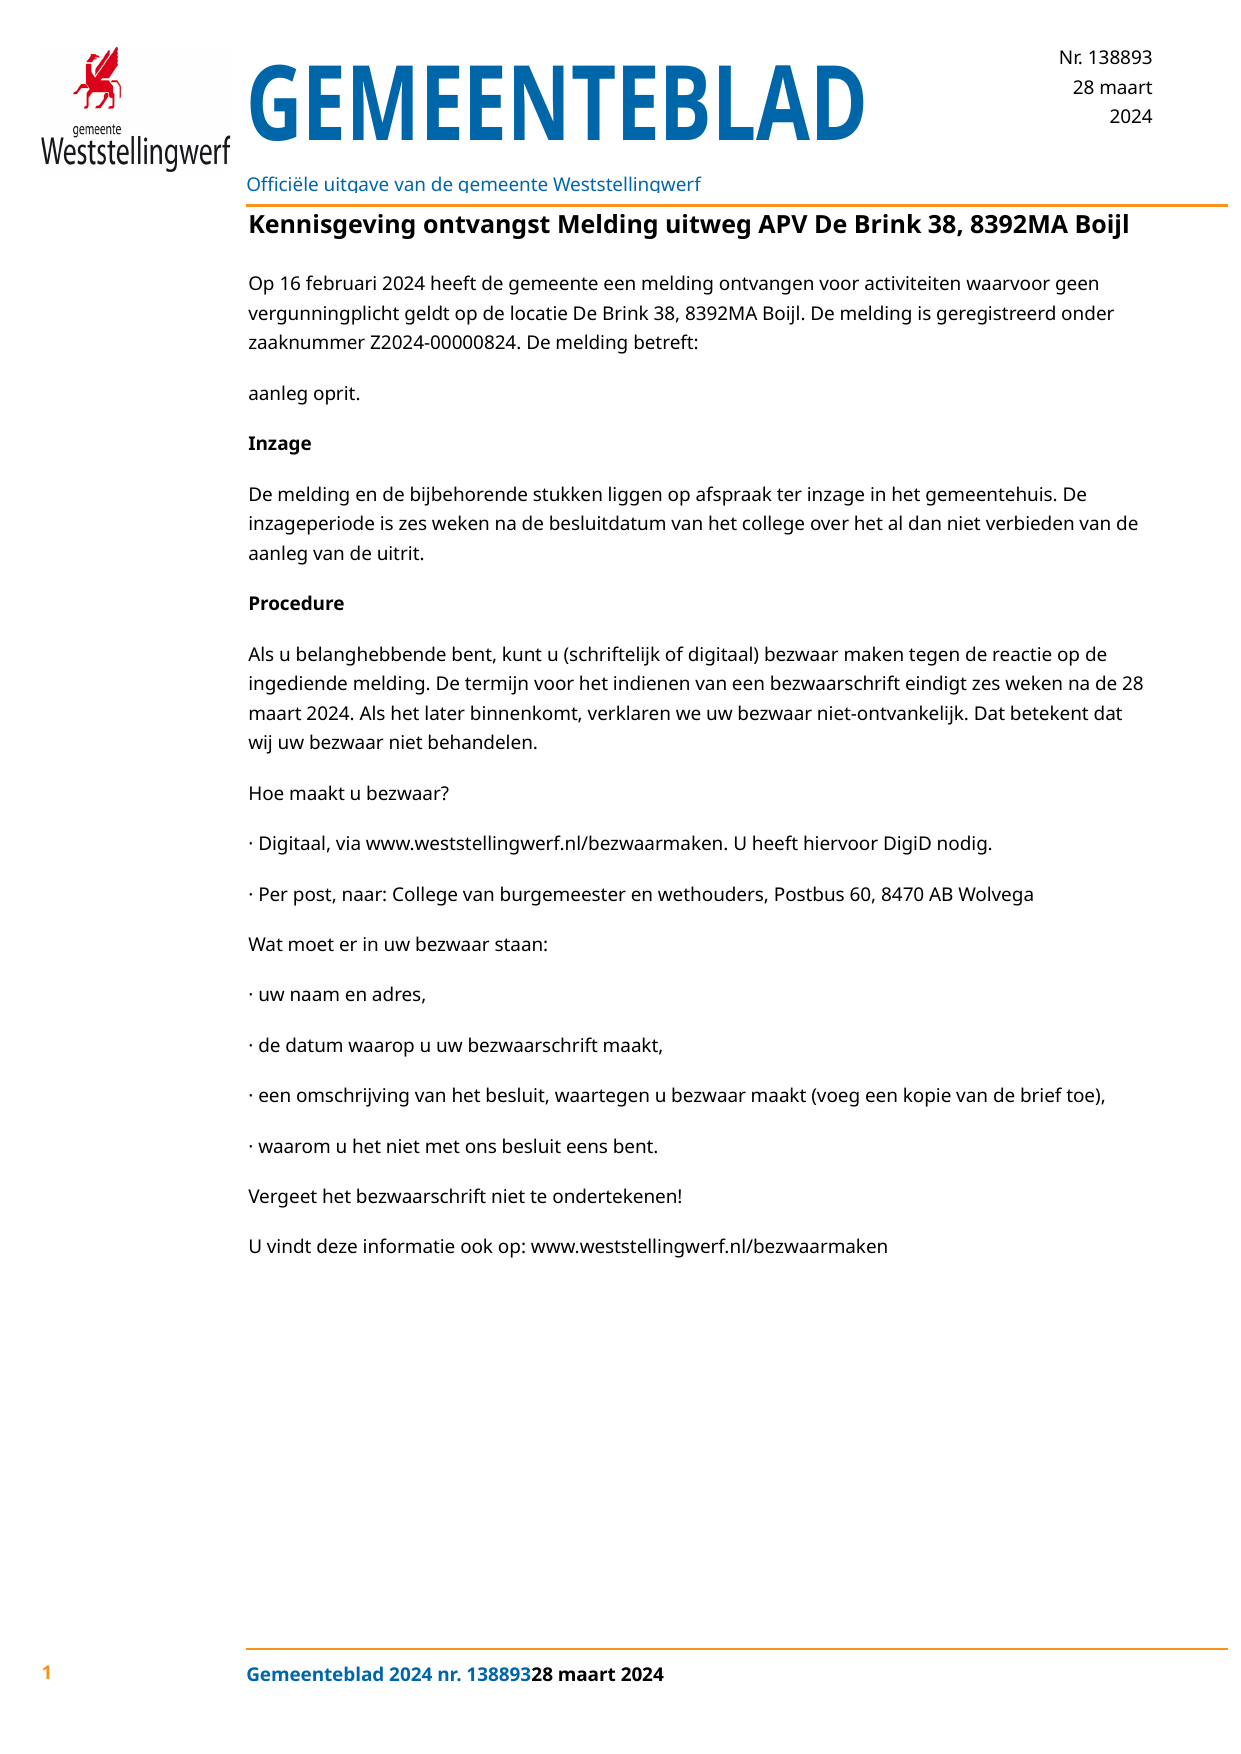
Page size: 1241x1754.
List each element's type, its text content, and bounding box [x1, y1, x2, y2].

text Inzage [248, 430, 1152, 456]
text De melding en de bijbehorende stukken liggen op afspraak ter inzage in het gemeentehuis. De inzageperiode is zes weken na de besluitdatum van het college over het al dan niet verbieden van de aanleg van de uitrit. [248, 481, 1152, 566]
text aanleg oprit. [248, 380, 1152, 406]
text Op 16 februari 2024 heeft de gemeente een melding ontvangen voor activiteiten waarvoor geen vergunningplicht geldt op de locatie De Brink 38, 8392MA Boijl. De melding is geregistreerd onder zaaknummer Z2024-00000824. De melding betreft: [248, 270, 1152, 355]
picture [41, 47, 231, 172]
text Vergeet het bezwaarschrift niet te ondertekenen! [248, 1183, 1152, 1209]
text Hoe maakt u bezwaar? [248, 780, 1152, 806]
text · waarom u het niet met ons besluit eens bent. [248, 1133, 1152, 1158]
text · een omschrijving van het besluit, waartegen u bezwaar maakt (voeg een kopie van de brief toe), [248, 1082, 1152, 1108]
text · Digitaal, via www.weststellingwerf.nl/bezwaarmaken. U heeft hiervoor DigiD nodig. [248, 830, 1152, 856]
text · uw naam en adres, [248, 982, 1152, 1007]
text · de datum waarop u uw bezwaarschrift maakt, [248, 1032, 1152, 1058]
text · Per post, naar: College van burgemeester en wethouders, Postbus 60, 8470 AB Wolvega [248, 881, 1152, 906]
text Als u belanghebbende bent, kunt u (schriftelijk of digitaal) bezwaar maken tegen de reactie op de ingediende melding. De termijn voor het indienen van een bezwaarschrift eindigt zes weken na de 28 maart 2024. Als het later binnenkomt, verklaren we uw bezwaar niet-ontvankelijk. Dat betekent dat wij uw bezwaar niet behandelen. [248, 641, 1152, 755]
text Procedure [248, 590, 1152, 616]
text Wat moet er in uw bezwaar staan: [248, 931, 1152, 957]
text U vindt deze informatie ook op: www.weststellingwerf.nl/bezwaarmaken [248, 1234, 1152, 1259]
text Kennisgeving ontvangst Melding uitweg APV De Brink 38, 8392MA Boijl [248, 207, 1152, 241]
